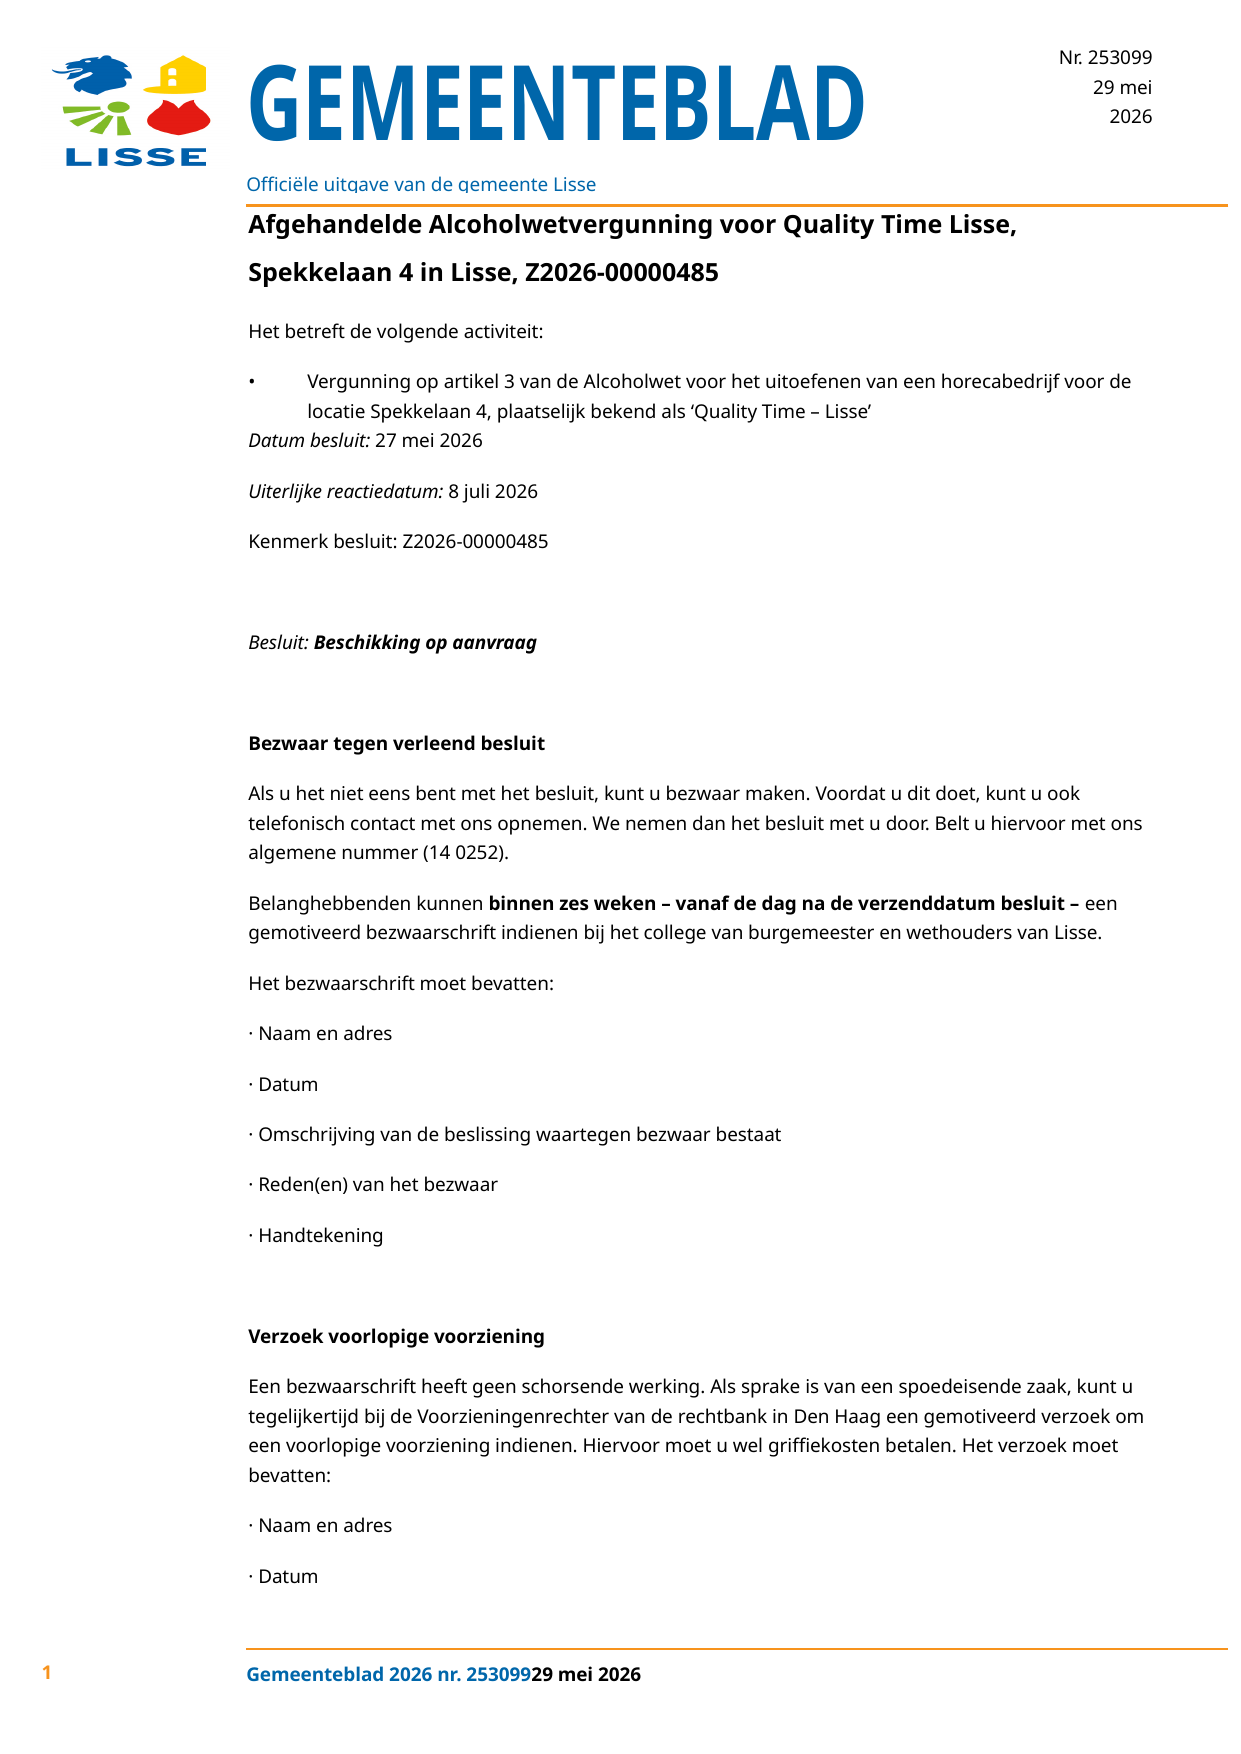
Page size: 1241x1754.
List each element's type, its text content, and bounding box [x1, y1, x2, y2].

text · Reden(en) van het bezwaar [248, 1172, 1152, 1197]
text Kenmerk besluit: Z2026-00000485 [248, 528, 1152, 554]
text Het bezwaarschrift moet bevatten: [248, 970, 1152, 996]
text Uiterlijke reactiedatum: 8 juli 2026 [248, 478, 1152, 504]
text Het betreft de volgende activiteit: [248, 318, 1152, 344]
text · Datum [248, 1071, 1152, 1097]
text · Datum [248, 1563, 1152, 1589]
text · Naam en adres [248, 1512, 1152, 1538]
text Belanghebbenden kunnen binnen zes weken – vanaf de dag na de verzenddatum besluit – een gemotiveerd bezwaarschrift indienen bij het college van burgemeester en wethouders van Lisse. [248, 890, 1152, 945]
text · Omschrijving van de beslissing waartegen bezwaar bestaat [248, 1121, 1152, 1147]
text Als u het niet eens bent met het besluit, kunt u bezwaar maken. Voordat u dit doet, kunt u ook telefonisch contact met ons opnemen. We nemen dan het besluit met u door. Belt u hiervoor met ons algemene nummer (14 0252). [248, 780, 1152, 865]
text Datum besluit: 27 mei 2026 [248, 427, 1152, 453]
text Verzoek voorlopige voorziening [248, 1323, 1152, 1349]
text Besluit: Beschikking op aanvraag [248, 629, 1152, 655]
text Bezwaar tegen verleend besluit [248, 730, 1152, 756]
picture [41, 47, 231, 172]
list Vergunning op artikel 3 van de Alcoholwet voor het uitoefenen van een horecabedrijf voor de locatie Spekkelaan 4, plaatselijk bekend als ‘Quality Time – Lisse’ [248, 368, 1152, 424]
text · Naam en adres [248, 1020, 1152, 1046]
text Een bezwaarschrift heeft geen schorsende werking. Als sprake is van een spoedeisende zaak, kunt u tegelijkertijd bij de Voorzieningenrechter van de rechtbank in Den Haag een gemotiveerd verzoek om een voorlopige voorziening indienen. Hiervoor moet u wel griffiekosten betalen. Het verzoek moet bevatten: [248, 1373, 1152, 1488]
text Afgehandelde Alcoholwetvergunning voor Quality Time Lisse, Spekkelaan 4 in Lisse, Z2026-00000485 [248, 207, 1152, 288]
text · Handtekening [248, 1222, 1152, 1248]
